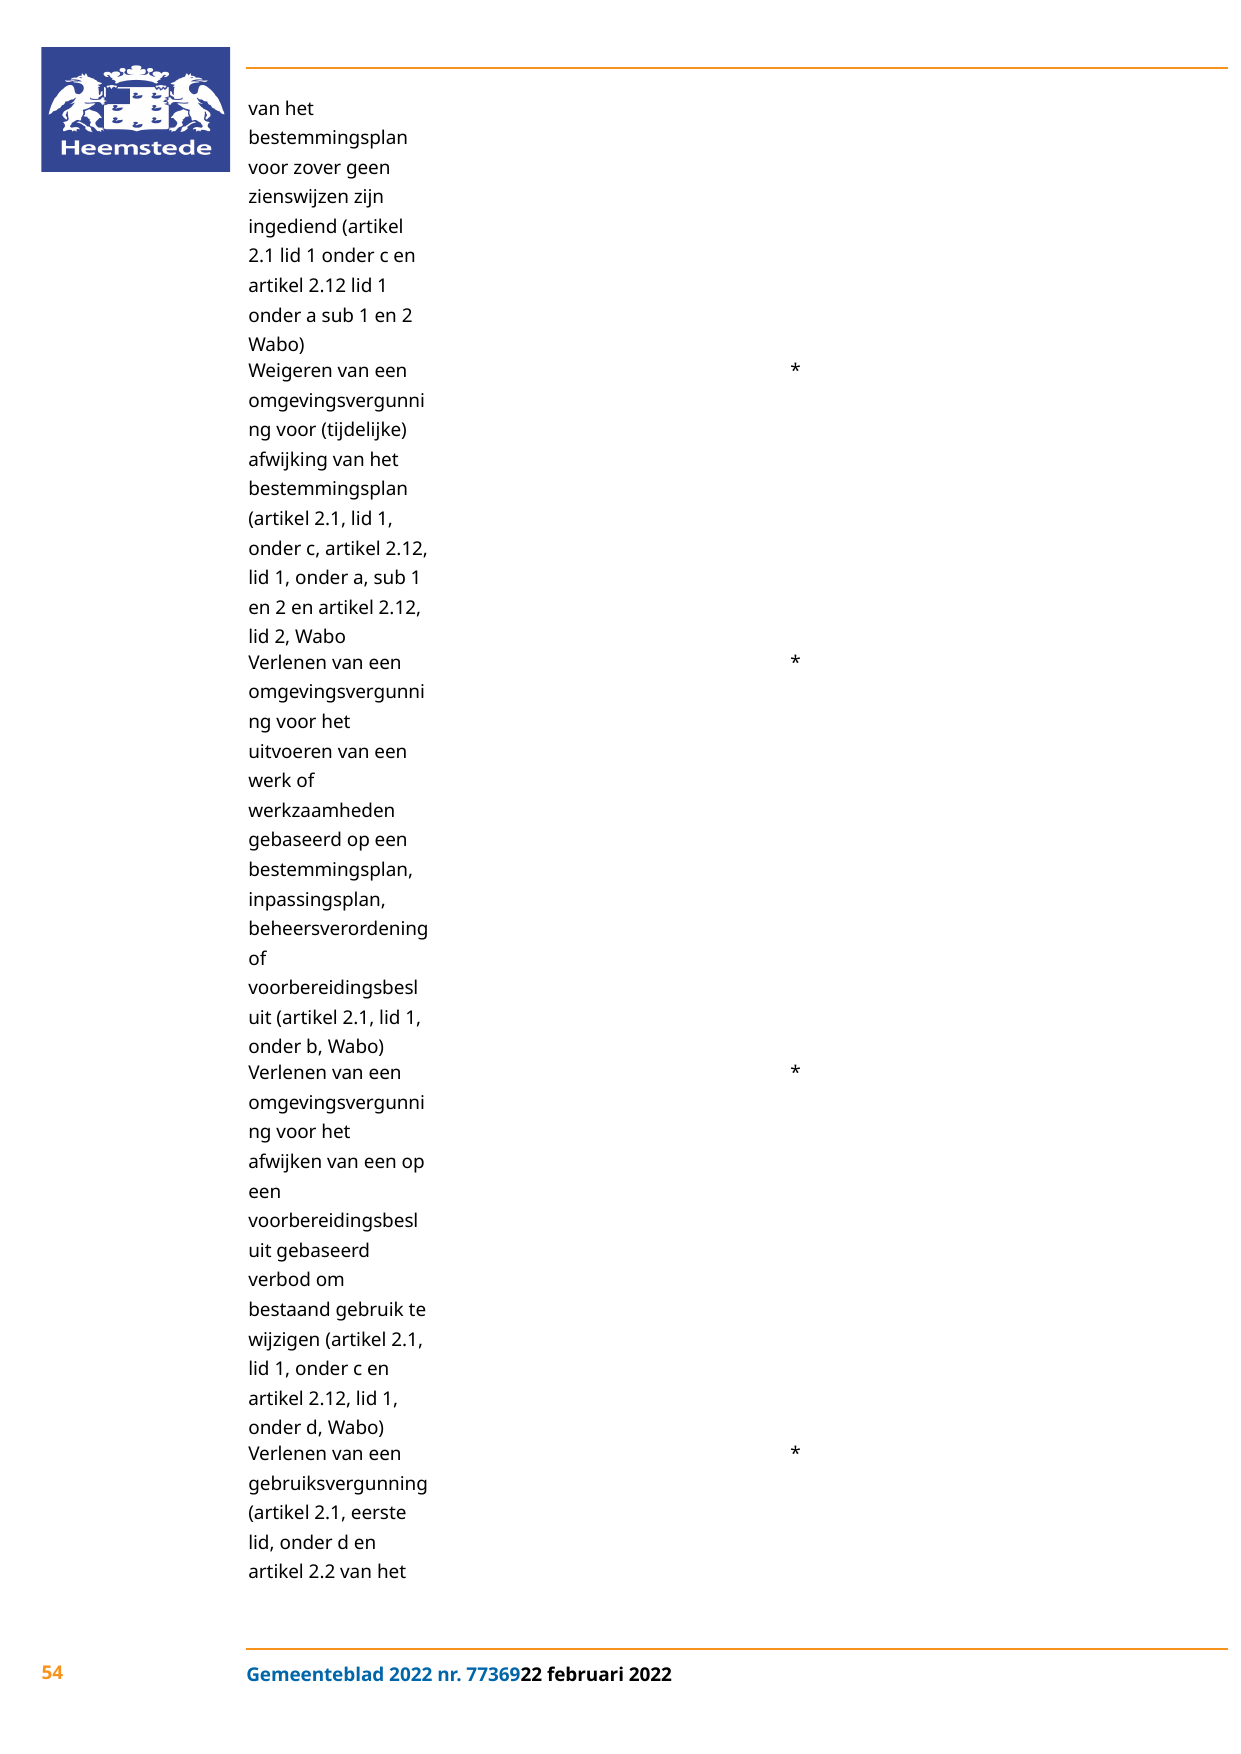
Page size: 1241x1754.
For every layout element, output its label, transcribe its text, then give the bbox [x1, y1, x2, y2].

table_cell Weigeren van een omgevingsvergunning voor (tijdelijke) afwijking van het bestemmingsplan (artikel 2.1, lid 1, onder c, artikel 2.12, lid 1, onder a, sub 1 en 2 en artikel 2.12, lid 2, Wabo [248, 357, 429, 649]
table_cell [971, 357, 1152, 649]
table_cell [429, 357, 790, 649]
table_cell [971, 649, 1152, 1059]
table_cell [429, 95, 790, 357]
table_cell * [790, 1440, 971, 1584]
table_cell [971, 1060, 1152, 1440]
table_cell * [790, 649, 971, 1059]
table_cell [429, 1060, 790, 1440]
table_cell Verlenen van een omgevingsvergunning voor het afwijken van een op een voorbereidingsbesluit gebaseerd verbod om bestaand gebruik te wijzigen (artikel 2.1, lid 1, onder c en artikel 2.12, lid 1, onder d, Wabo) [248, 1060, 429, 1440]
table_cell Verlenen van een gebruiksvergunning (artikel 2.1, eerste lid, onder d en artikel 2.2 van het [248, 1440, 429, 1584]
table_cell [971, 95, 1152, 357]
table_cell [790, 95, 971, 357]
table_cell van het bestemmingsplan voor zover geen zienswijzen zijn ingediend (artikel 2.1 lid 1 onder c en artikel 2.12 lid 1 onder a sub 1 en 2 Wabo) [248, 95, 429, 357]
table_cell [429, 1440, 790, 1584]
picture [41, 47, 231, 172]
table_cell [429, 649, 790, 1059]
table_cell * [790, 357, 971, 649]
table_cell [971, 1440, 1152, 1584]
table_cell * [790, 1060, 971, 1440]
table_cell Verlenen van een omgevingsvergunning voor het uitvoeren van een werk of werkzaamheden gebaseerd op een bestemmingsplan, inpassingsplan, beheersverordening of voorbereidingsbesluit (artikel 2.1, lid 1, onder b, Wabo) [248, 649, 429, 1059]
